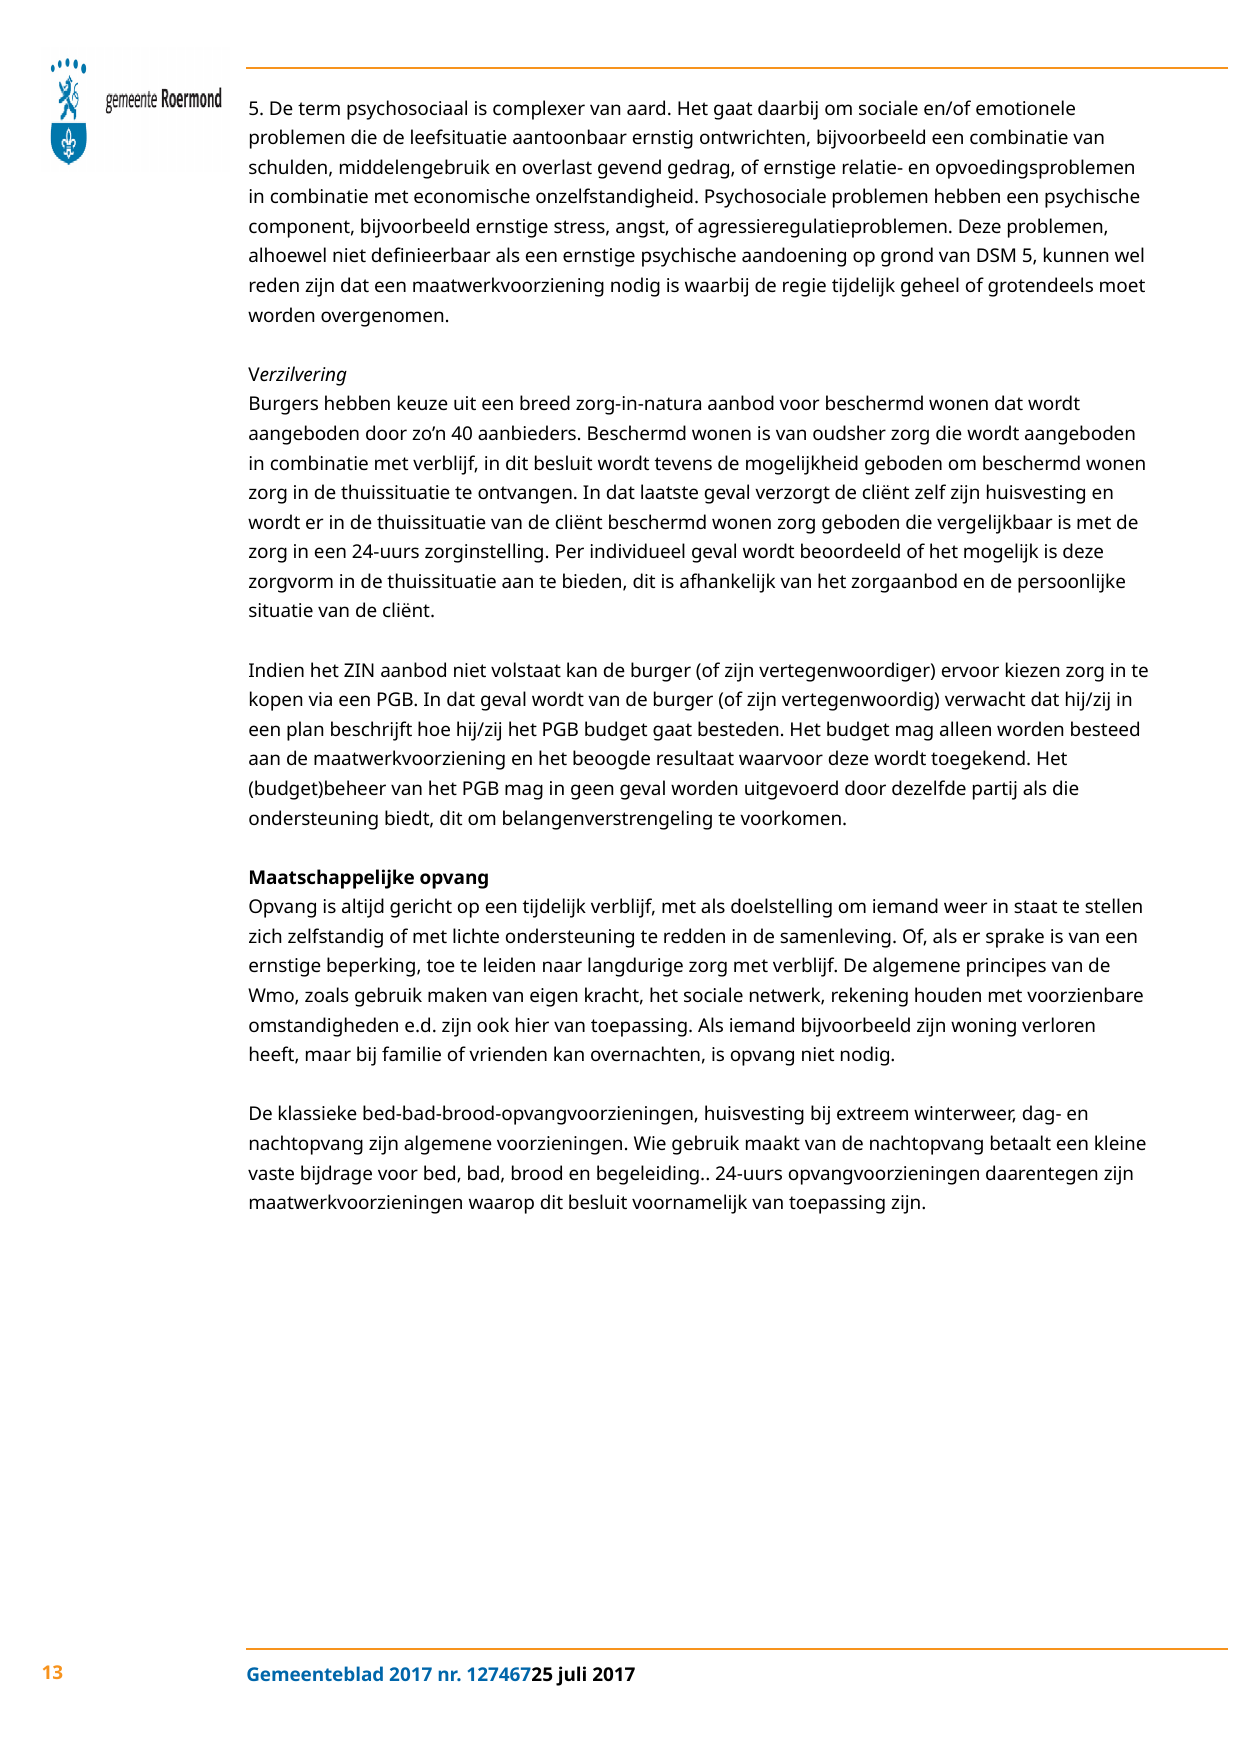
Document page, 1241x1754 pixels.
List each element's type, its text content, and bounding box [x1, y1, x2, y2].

text Maatschappelijke opvang [248, 864, 1152, 890]
text Verzilvering [248, 361, 1152, 387]
text De klassieke bed-bad-brood-opvangvoorzieningen, huisvesting bij extreem winterweer, dag- en nachtopvang zijn algemene voorzieningen. Wie gebruik maakt van de nachtopvang betaalt een kleine vaste bijdrage voor bed, bad, brood en begeleiding.. 24-uurs opvangvoorzieningen daarentegen zijn maatwerkvoorzieningen waarop dit besluit voornamelijk van toepassing zijn. [248, 1101, 1152, 1215]
text Indien het ZIN aanbod niet volstaat kan de burger (of zijn vertegenwoordiger) ervoor kiezen zorg in te kopen via een PGB. In dat geval wordt van de burger (of zijn vertegenwoordig) verwacht dat hij/zij in een plan beschrijft hoe hij/zij het PGB budget gaat besteden. Het budget mag alleen worden besteed aan de maatwerkvoorziening en het beoogde resultaat waarvoor deze wordt toegekend. Het (budget)beheer van het PGB mag in geen geval worden uitgevoerd door dezelfde partij als die ondersteuning biedt, dit om belangenverstrengeling te voorkomen. [248, 657, 1152, 831]
text 5. De term psychosociaal is complexer van aard. Het gaat daarbij om sociale en/of emotionele problemen die de leefsituatie aantoonbaar ernstig ontwrichten, bijvoorbeeld een combinatie van schulden, middelengebruik en overlast gevend gedrag, of ernstige relatie- en opvoedingsproblemen in combinatie met economische onzelfstandigheid. Psychosociale problemen hebben een psychische component, bijvoorbeeld ernstige stress, angst, of agressieregulatieproblemen. Deze problemen, alhoewel niet definieerbaar als een ernstige psychische aandoening op grond van DSM 5, kunnen wel reden zijn dat een maatwerkvoorziening nodig is waarbij de regie tijdelijk geheel of grotendeels moet worden overgenomen. [248, 95, 1152, 328]
text Burgers hebben keuze uit een breed zorg-in-natura aanbod voor beschermd wonen dat wordt aangeboden door zo’n 40 aanbieders. Beschermd wonen is van oudsher zorg die wordt aangeboden in combinatie met verblijf, in dit besluit wordt tevens de mogelijkheid geboden om beschermd wonen zorg in de thuissituatie te ontvangen. In dat laatste geval verzorgt de cliënt zelf zijn huisvesting en wordt er in de thuissituatie van de cliënt beschermd wonen zorg geboden die vergelijkbaar is met de zorg in een 24-uurs zorginstelling. Per individueel geval wordt beoordeeld of het mogelijk is deze zorgvorm in de thuissituatie aan te bieden, dit is afhankelijk van het zorgaanbod en de persoonlijke situatie van de cliënt. [248, 391, 1152, 623]
picture [41, 47, 231, 172]
text Opvang is altijd gericht op een tijdelijk verblijf, met als doelstelling om iemand weer in staat te stellen zich zelfstandig of met lichte ondersteuning te redden in de samenleving. Of, als er sprake is van een ernstige beperking, toe te leiden naar langdurige zorg met verblijf. De algemene principes van de Wmo, zoals gebruik maken van eigen kracht, het sociale netwerk, rekening houden met voorzienbare omstandigheden e.d. zijn ook hier van toepassing. Als iemand bijvoorbeeld zijn woning verloren heeft, maar bij familie of vrienden kan overnachten, is opvang niet nodig. [248, 893, 1152, 1067]
